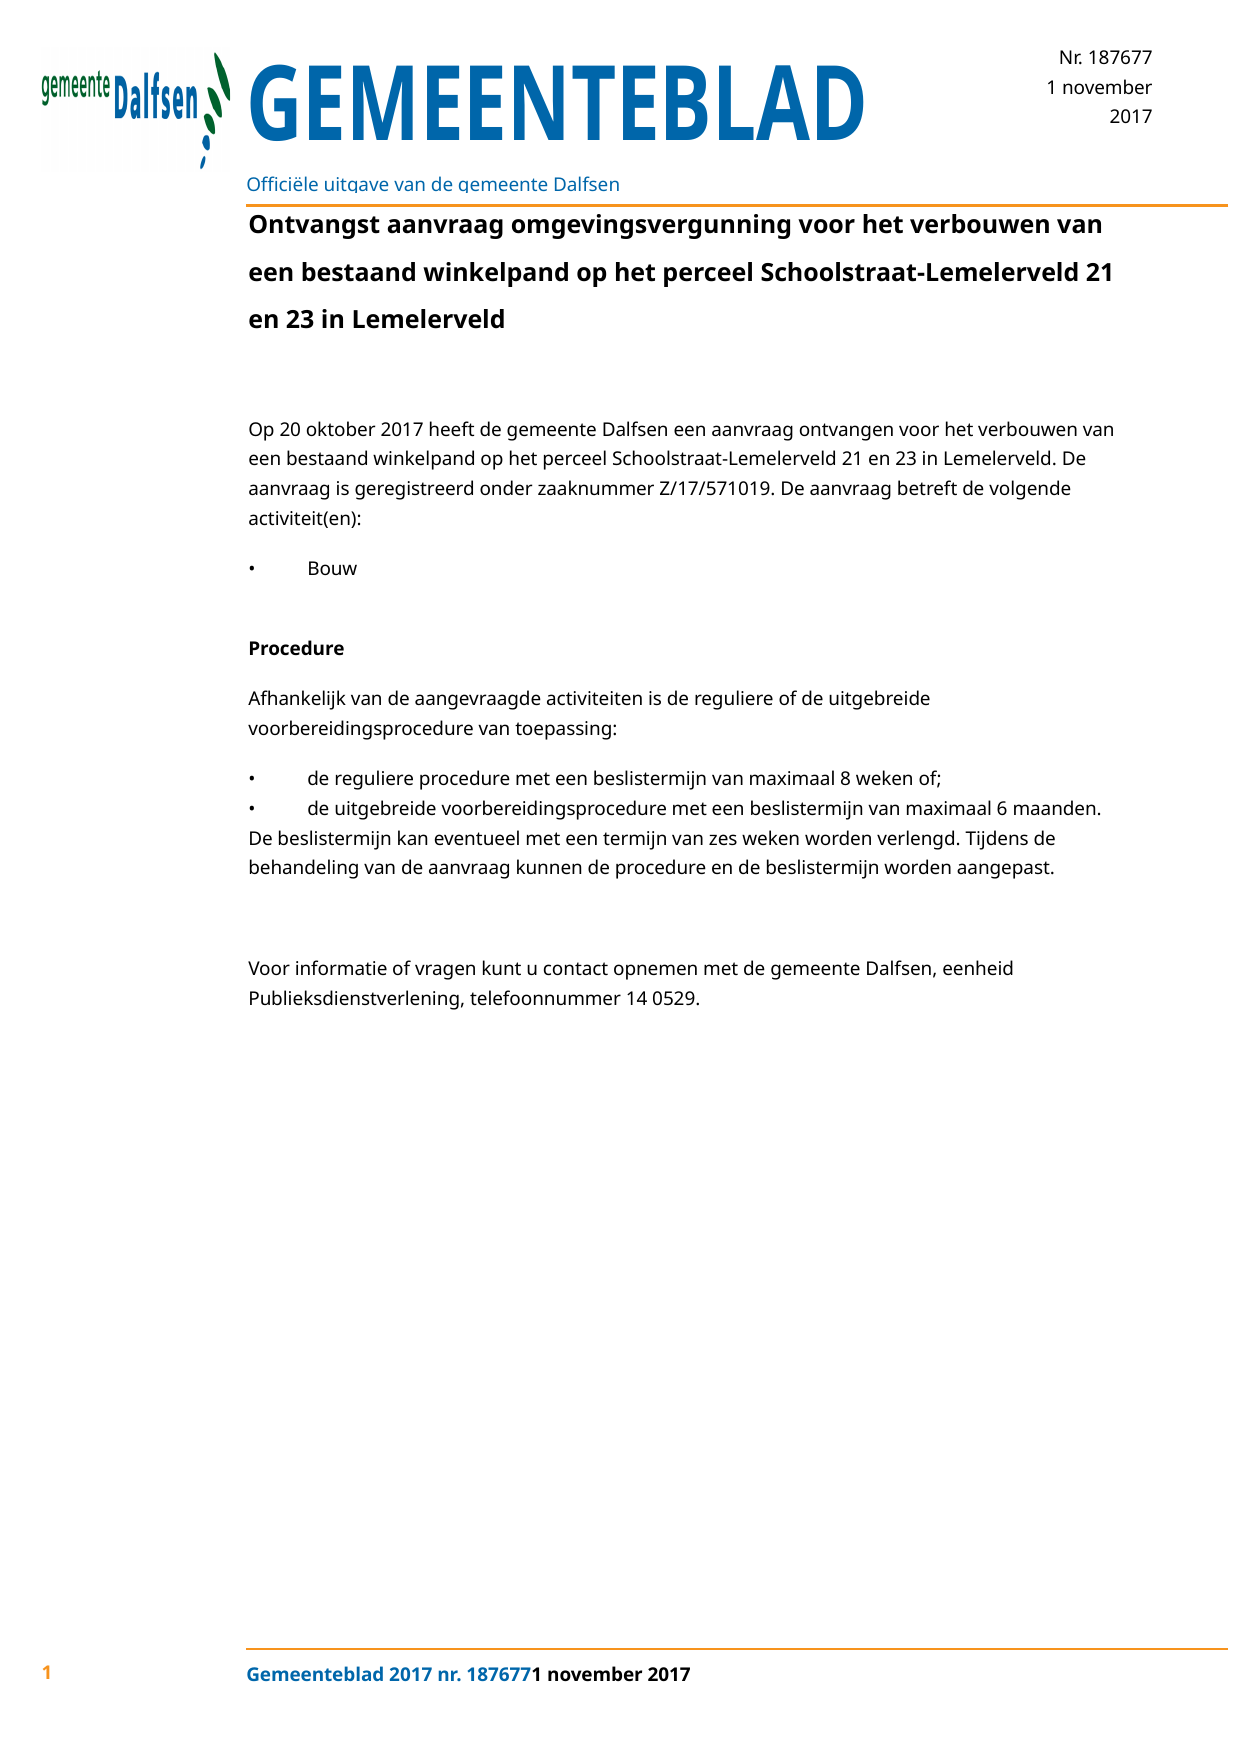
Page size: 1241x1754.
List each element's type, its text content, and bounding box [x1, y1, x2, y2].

list Bouw [248, 555, 1152, 581]
text Afhankelijk van de aangevraagde activiteiten is de reguliere of de uitgebreide voorbereidingsprocedure van toepassing: [248, 686, 1152, 741]
list de uitgebreide voorbereidingsprocedure met een beslistermijn van maximaal 6 maanden. [248, 795, 1152, 821]
text Ontvangst aanvraag omgevingsvergunning voor het verbouwen van een bestaand winkelpand op het perceel Schoolstraat-Lemelerveld 21 en 23 in Lemelerveld [248, 207, 1152, 336]
text Op 20 oktober 2017 heeft de gemeente Dalfsen een aanvraag ontvangen voor het verbouwen van een bestaand winkelpand op het perceel Schoolstraat-Lemelerveld 21 en 23 in Lemelerveld. De aanvraag is geregistreerd onder zaaknummer Z/17/571019. De aanvraag betreft de volgende activiteit(en): [248, 416, 1152, 530]
picture [41, 47, 231, 172]
list de reguliere procedure met een beslistermijn van maximaal 8 weken of; [248, 766, 1152, 791]
text De beslistermijn kan eventueel met een termijn van zes weken worden verlengd. Tijdens de behandeling van de aanvraag kunnen de procedure en de beslistermijn worden aangepast. [248, 825, 1152, 880]
text Voor informatie of vragen kunt u contact opnemen met de gemeente Dalfsen, eenheid Publieksdienstverlening, telefoonnummer 14 0529. [248, 955, 1152, 1010]
text Procedure [248, 635, 1152, 661]
